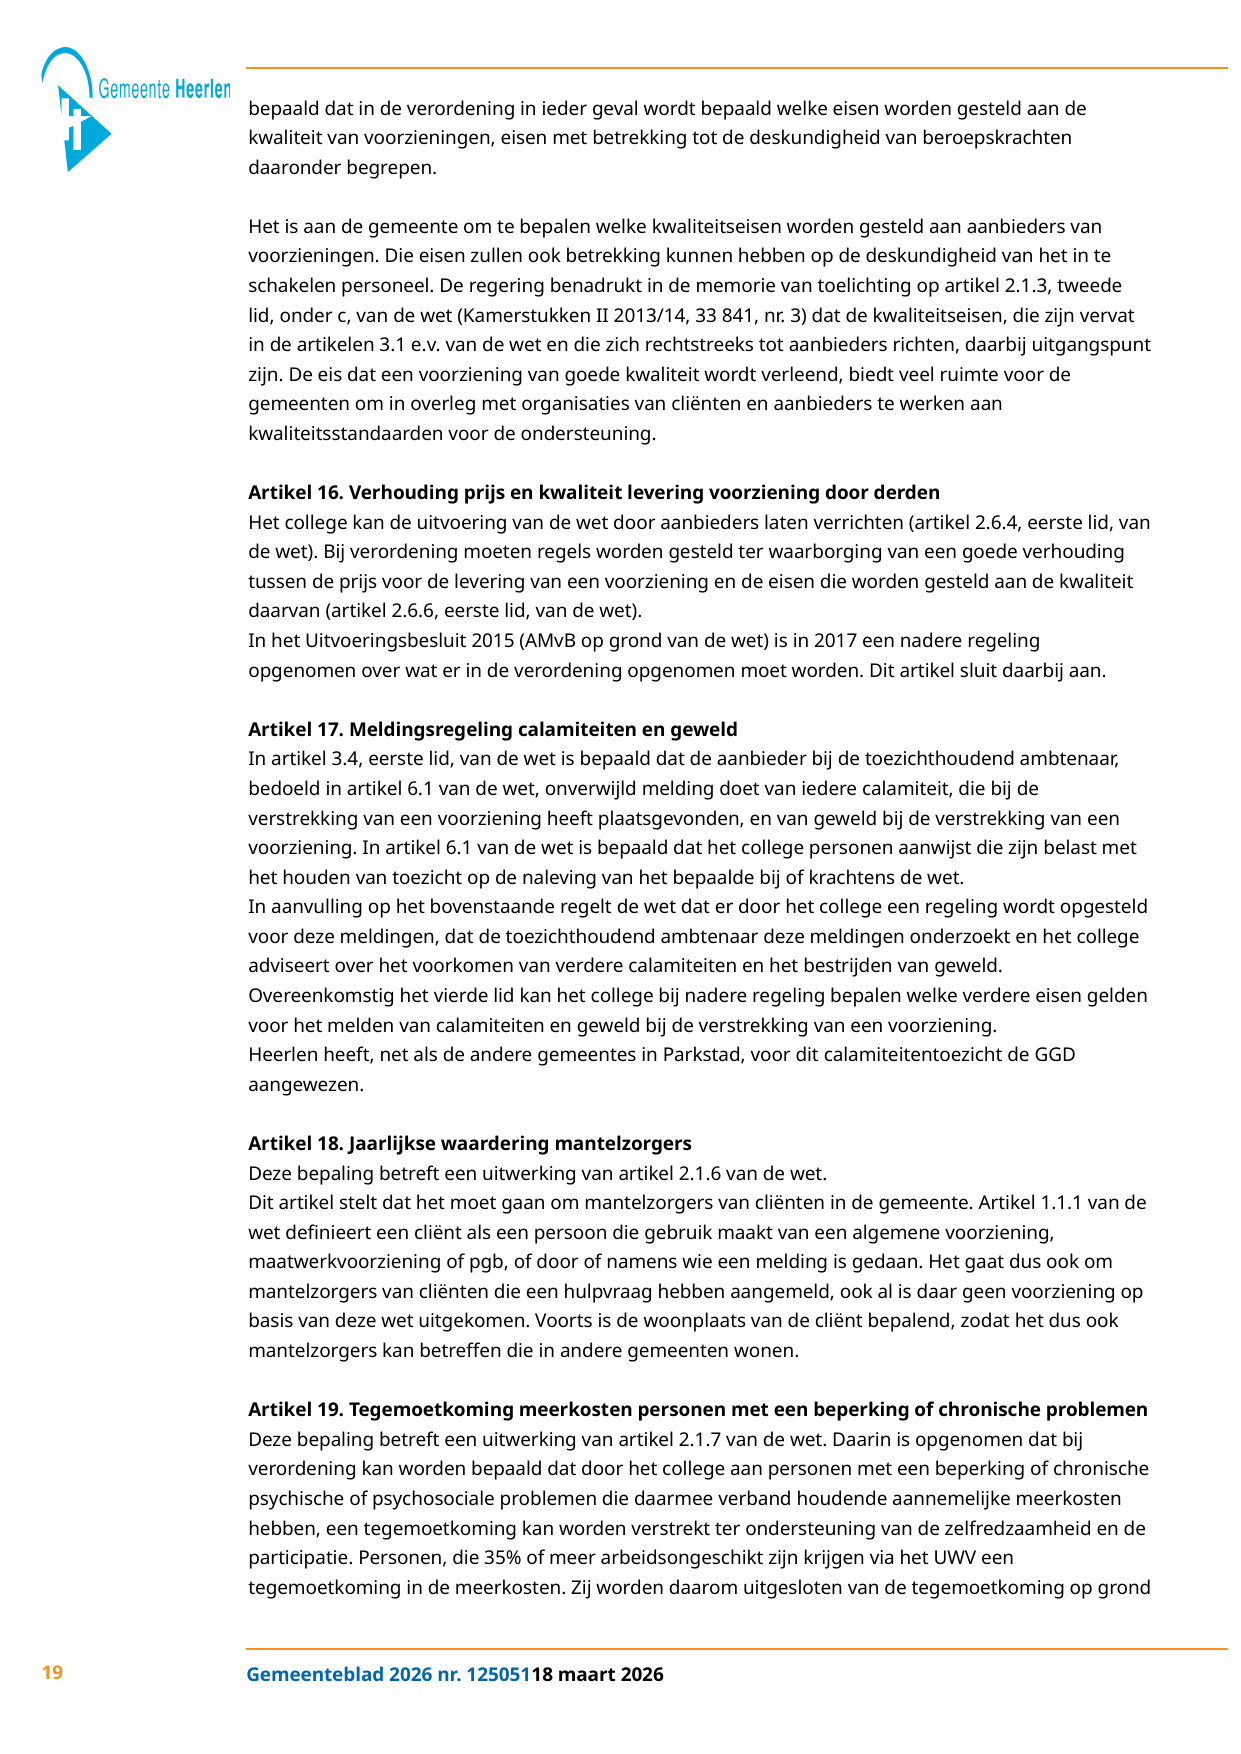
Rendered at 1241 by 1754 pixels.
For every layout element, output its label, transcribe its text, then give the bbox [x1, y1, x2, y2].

text Heerlen heeft, net als de andere gemeentes in Parkstad, voor dit calamiteitentoezicht de GGD aangewezen. [248, 1041, 1152, 1097]
text Deze bepaling betreft een uitwerking van artikel 2.1.6 van de wet. [248, 1160, 1152, 1186]
text Het is aan de gemeente om te bepalen welke kwaliteitseisen worden gesteld aan aanbieders van voorzieningen. Die eisen zullen ook betrekking kunnen hebben op de deskundigheid van het in te schakelen personeel. De regering benadrukt in de memorie van toelichting op artikel 2.1.3, tweede lid, onder c, van de wet (Kamerstukken II 2013/14, 33 841, nr. 3) dat de kwaliteitseisen, die zijn vervat in de artikelen 3.1 e.v. van de wet en die zich rechtstreeks tot aanbieders richten, daarbij uitgangspunt zijn. De eis dat een voorziening van goede kwaliteit wordt verleend, biedt veel ruimte voor de gemeenten om in overleg met organisaties van cliënten en aanbieders te werken aan kwaliteitsstandaarden voor de ondersteuning. [248, 213, 1152, 446]
text In het Uitvoeringsbesluit 2015 (AMvB op grond van de wet) is in 2017 een nadere regeling opgenomen over wat er in de verordening opgenomen moet worden. Dit artikel sluit daarbij aan. [248, 627, 1152, 683]
text Deze bepaling betreft een uitwerking van artikel 2.1.7 van de wet. Daarin is opgenomen dat bij verordening kan worden bepaald dat door het college aan personen met een beperking of chronische psychische of psychosociale problemen die daarmee verband houdende aannemelijke meerkosten hebben, een tegemoetkoming kan worden verstrekt ter ondersteuning van de zelfredzaamheid en de participatie. Personen, die 35% of meer arbeidsongeschikt zijn krijgen via het UWV een tegemoetkoming in de meerkosten. Zij worden daarom uitgesloten van de tegemoetkoming op grond [248, 1426, 1152, 1600]
text Dit artikel stelt dat het moet gaan om mantelzorgers van cliënten in de gemeente. Artikel 1.1.1 van de wet definieert een cliënt als een persoon die gebruik maakt van een algemene voorziening, maatwerkvoorziening of pgb, of door of namens wie een melding is gedaan. Het gaat dus ook om mantelzorgers van cliënten die een hulpvraag hebben aangemeld, ook al is daar geen voorziening op basis van deze wet uitgekomen. Voorts is de woonplaats van de cliënt bepalend, zodat het dus ook mantelzorgers kan betreffen die in andere gemeenten wonen. [248, 1189, 1152, 1363]
picture [41, 47, 231, 172]
text Artikel 17. Meldingsregeling calamiteiten en geweld [248, 716, 1152, 742]
text bepaald dat in de verordening in ieder geval wordt bepaald welke eisen worden gesteld aan de kwaliteit van voorzieningen, eisen met betrekking tot de deskundigheid van beroepskrachten daaronder begrepen. [248, 95, 1152, 180]
text In artikel 3.4, eerste lid, van de wet is bepaald dat de aanbieder bij de toezichthoudend ambtenaar, bedoeld in artikel 6.1 van de wet, onverwijld melding doet van iedere calamiteit, die bij de verstrekking van een voorziening heeft plaatsgevonden, en van geweld bij de verstrekking van een voorziening. In artikel 6.1 van de wet is bepaald dat het college personen aanwijst die zijn belast met het houden van toezicht op de naleving van het bepaalde bij of krachtens de wet. [248, 746, 1152, 890]
text In aanvulling op het bovenstaande regelt de wet dat er door het college een regeling wordt opgesteld voor deze meldingen, dat de toezichthoudend ambtenaar deze meldingen onderzoekt en het college adviseert over het voorkomen van verdere calamiteiten en het bestrijden van geweld. Overeenkomstig het vierde lid kan het college bij nadere regeling bepalen welke verdere eisen gelden voor het melden van calamiteiten en geweld bij de verstrekking van een voorziening. [248, 893, 1152, 1038]
picture [41, 47, 59, 70]
text Het college kan de uitvoering van de wet door aanbieders laten verrichten (artikel 2.6.4, eerste lid, van de wet). Bij verordening moeten regels worden gesteld ter waarborging van een goede verhouding tussen de prijs voor de levering van een voorziening en de eisen die worden gesteld aan de kwaliteit daarvan (artikel 2.6.6, eerste lid, van de wet). [248, 509, 1152, 623]
text Artikel 19. Tegemoetkoming meerkosten personen met een beperking of chronische problemen [248, 1396, 1152, 1422]
text Artikel 18. Jaarlijkse waardering mantelzorgers [248, 1130, 1152, 1156]
text Artikel 16. Verhouding prijs en kwaliteit levering voorziening door derden [248, 479, 1152, 505]
